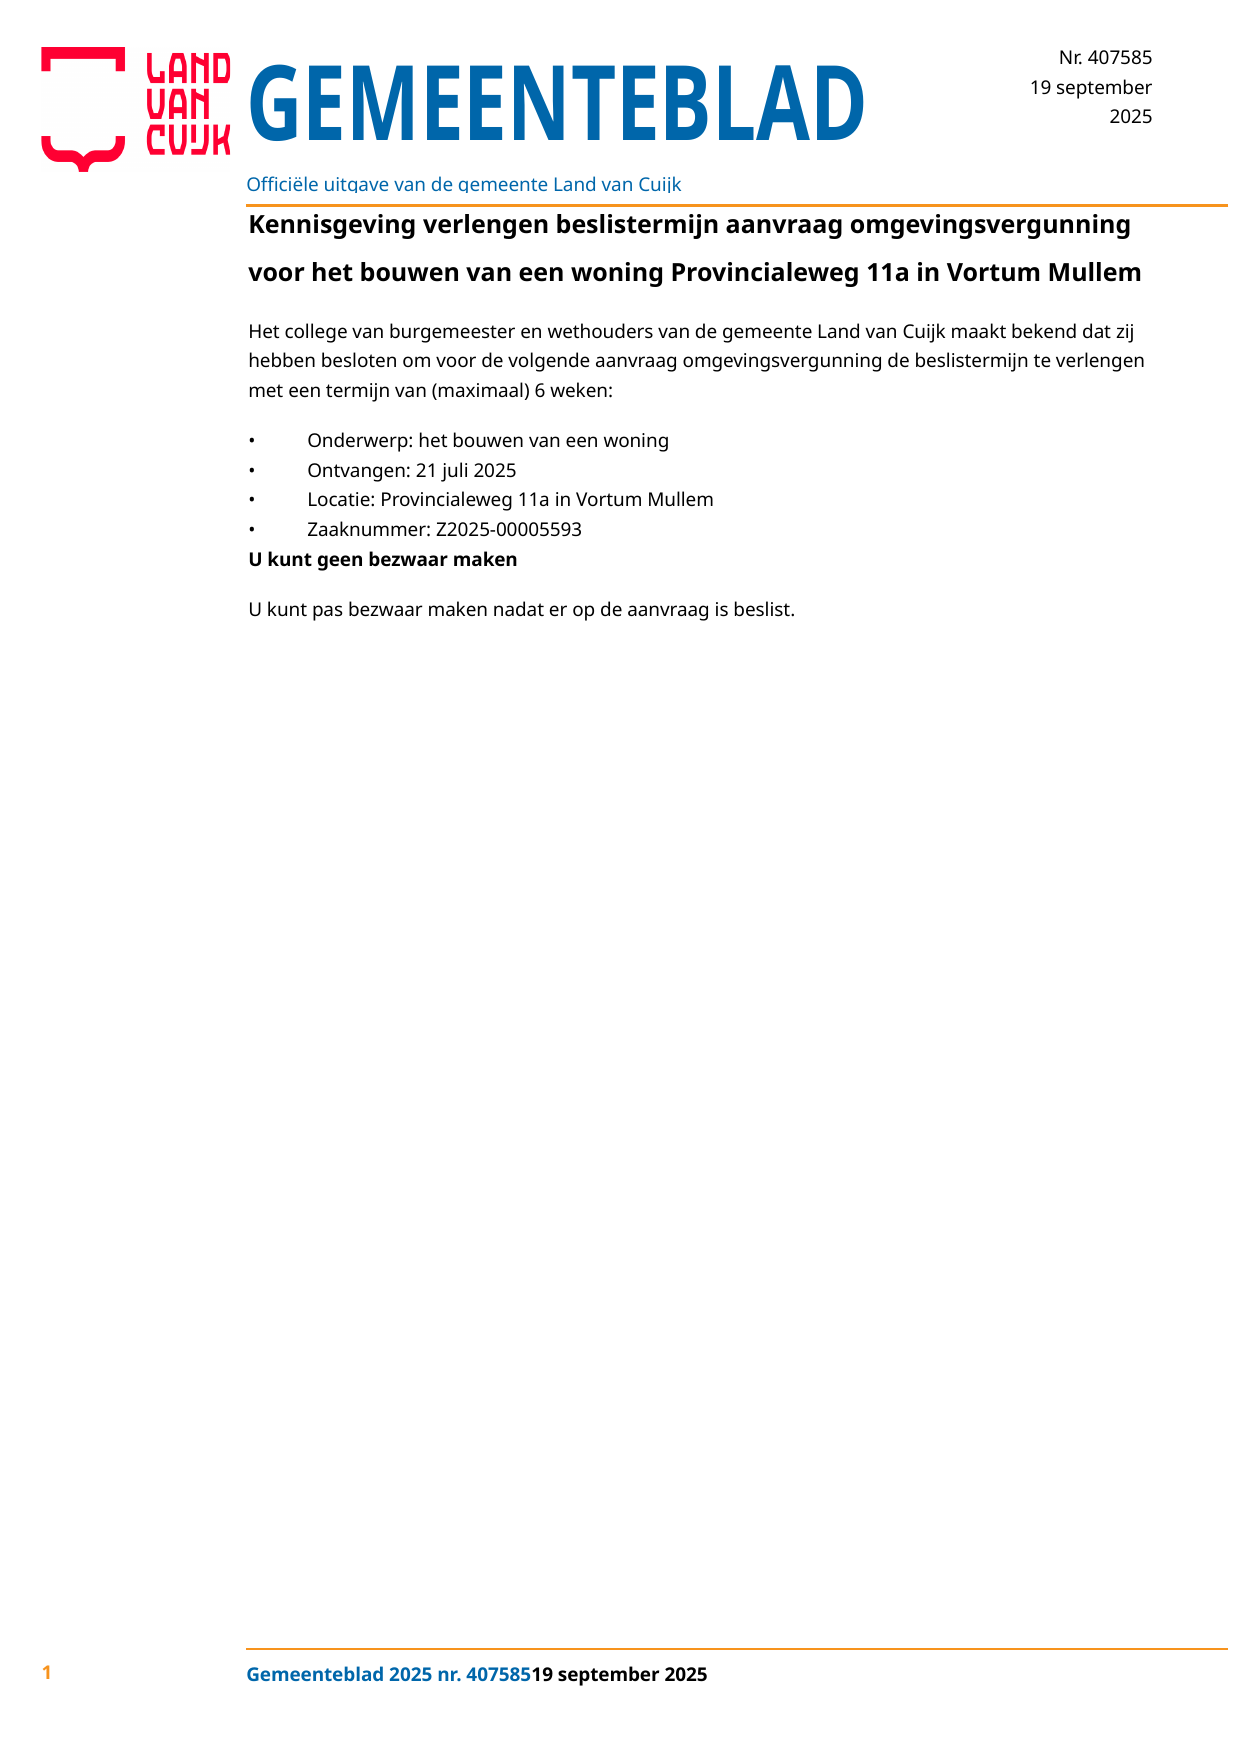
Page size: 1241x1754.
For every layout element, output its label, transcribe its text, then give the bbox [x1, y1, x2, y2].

text Kennisgeving verlengen beslistermijn aanvraag omgevingsvergunning voor het bouwen van een woning Provincialeweg 11a in Vortum Mullem [248, 207, 1152, 288]
text U kunt geen bezwaar maken [248, 546, 1152, 572]
list Ontvangen: 21 juli 2025 [248, 457, 1152, 483]
text Het college van burgemeester en wethouders van de gemeente Land van Cuijk maakt bekend dat zij hebben besloten om voor de volgende aanvraag omgevingsvergunning de beslistermijn te verlengen met een termijn van (maximaal) 6 weken: [248, 318, 1152, 403]
text U kunt pas bezwaar maken nadat er op de aanvraag is beslist. [248, 596, 1152, 622]
list Onderwerp: het bouwen van een woning [248, 427, 1152, 453]
list Zaaknummer: Z2025-00005593 [248, 516, 1152, 542]
picture [41, 47, 231, 172]
list Locatie: Provincialeweg 11a in Vortum Mullem [248, 487, 1152, 512]
